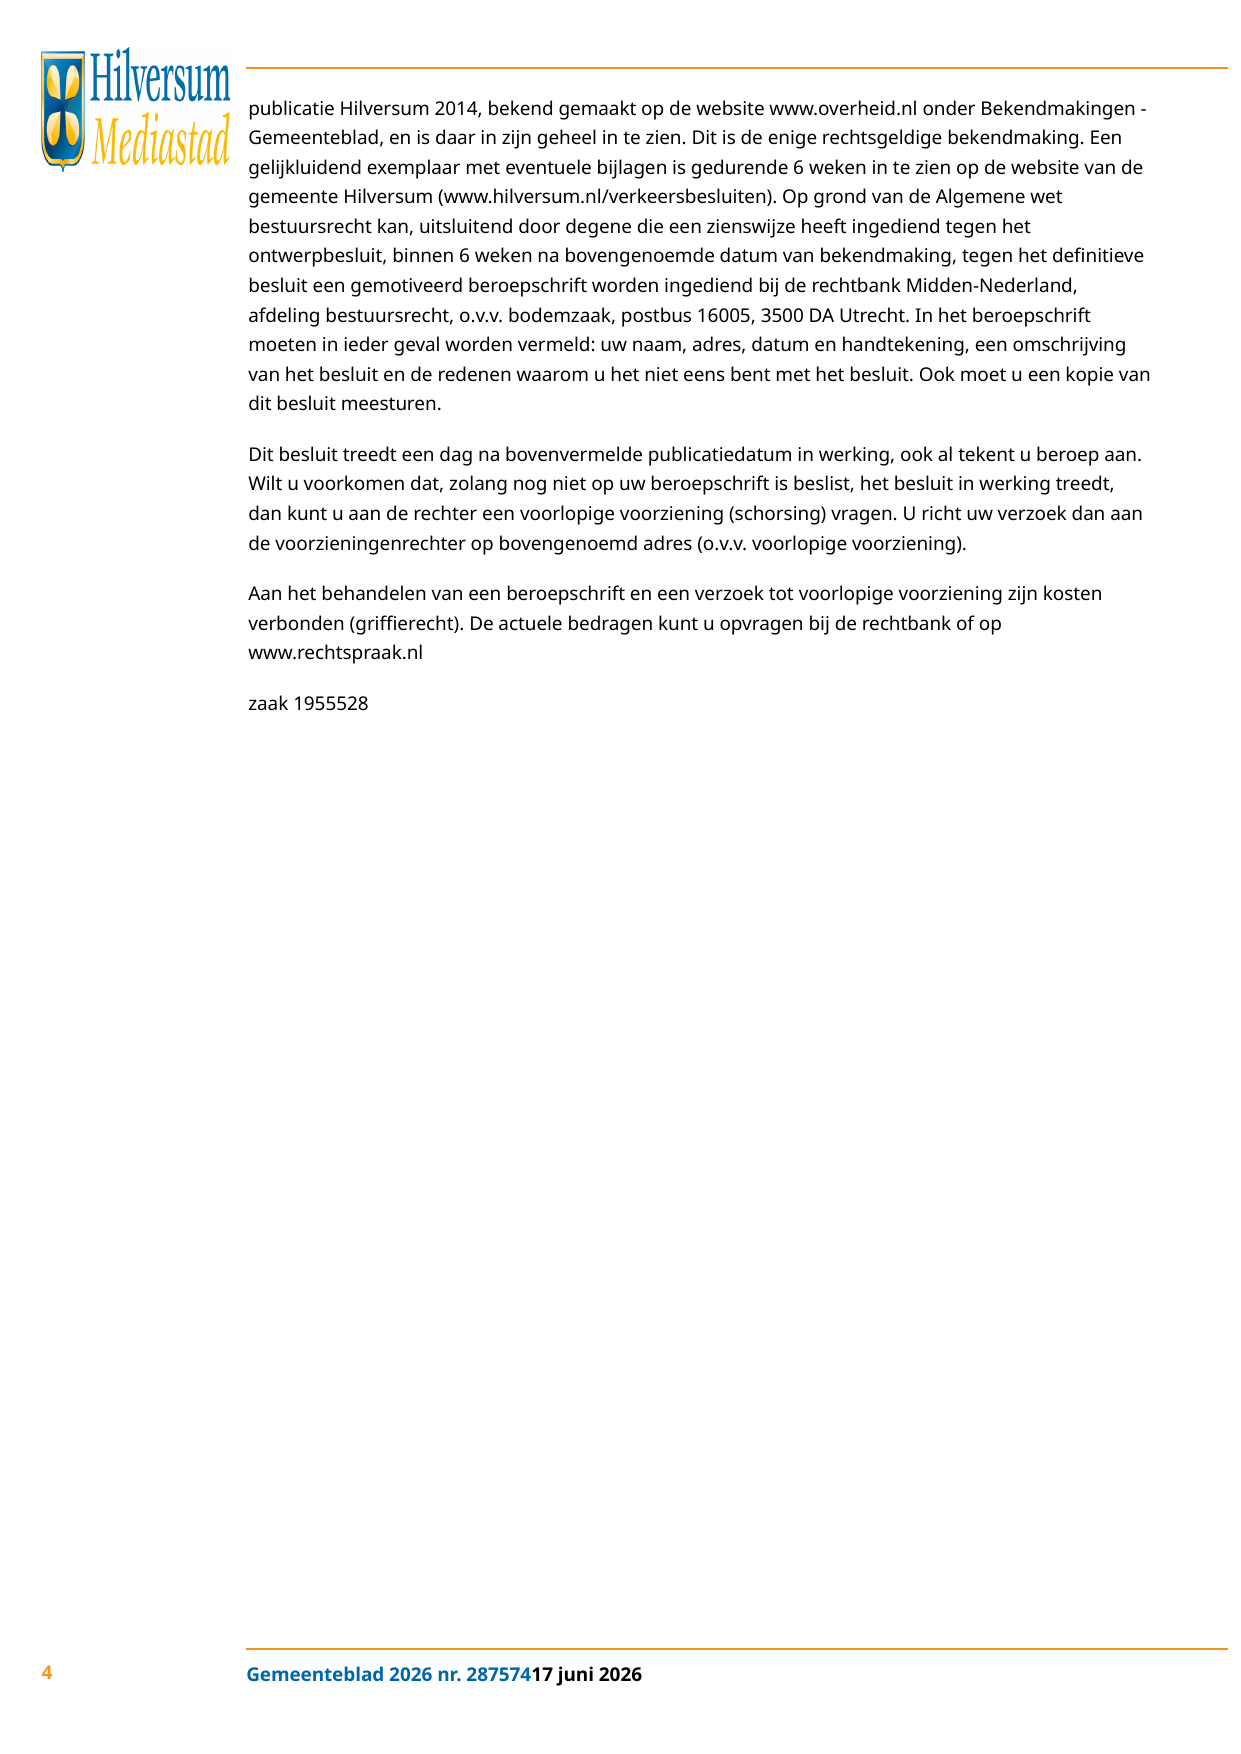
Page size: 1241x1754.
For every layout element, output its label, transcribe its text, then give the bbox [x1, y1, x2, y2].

text Dit besluit treedt een dag na bovenvermelde publicatiedatum in werking, ook al tekent u beroep aan. Wilt u voorkomen dat, zolang nog niet op uw beroepschrift is beslist, het besluit in werking treedt, dan kunt u aan de rechter een voorlopige voorziening (schorsing) vragen. U richt uw verzoek dan aan de voorzieningenrechter op bovengenoemd adres (o.v.v. voorlopige voorziening). [248, 441, 1152, 556]
picture [41, 47, 231, 172]
text publicatie Hilversum 2014, bekend gemaakt op de website www.overheid.nl onder Bekendmakingen - Gemeenteblad, en is daar in zijn geheel in te zien. Dit is de enige rechtsgeldige bekendmaking. Een gelijkluidend exemplaar met eventuele bijlagen is gedurende 6 weken in te zien op de website van de gemeente Hilversum (www.hilversum.nl/verkeersbesluiten). Op grond van de Algemene wet bestuursrecht kan, uitsluitend door degene die een zienswijze heeft ingediend tegen het ontwerpbesluit, binnen 6 weken na bovengenoemde datum van bekendmaking, tegen het definitieve besluit een gemotiveerd beroepschrift worden ingediend bij de rechtbank Midden-Nederland, afdeling bestuursrecht, o.v.v. bodemzaak, postbus 16005, 3500 DA Utrecht. In het beroepschrift moeten in ieder geval worden vermeld: uw naam, adres, datum en handtekening, een omschrijving van het besluit en de redenen waarom u het niet eens bent met het besluit. Ook moet u een kopie van dit besluit meesturen. [248, 95, 1152, 416]
text Aan het behandelen van een beroepschrift en een verzoek tot voorlopige voorziening zijn kosten verbonden (griffierecht). De actuele bedragen kunt u opvragen bij de rechtbank of op www.rechtspraak.nl [248, 580, 1152, 665]
text zaak 1955528 [248, 690, 1152, 716]
